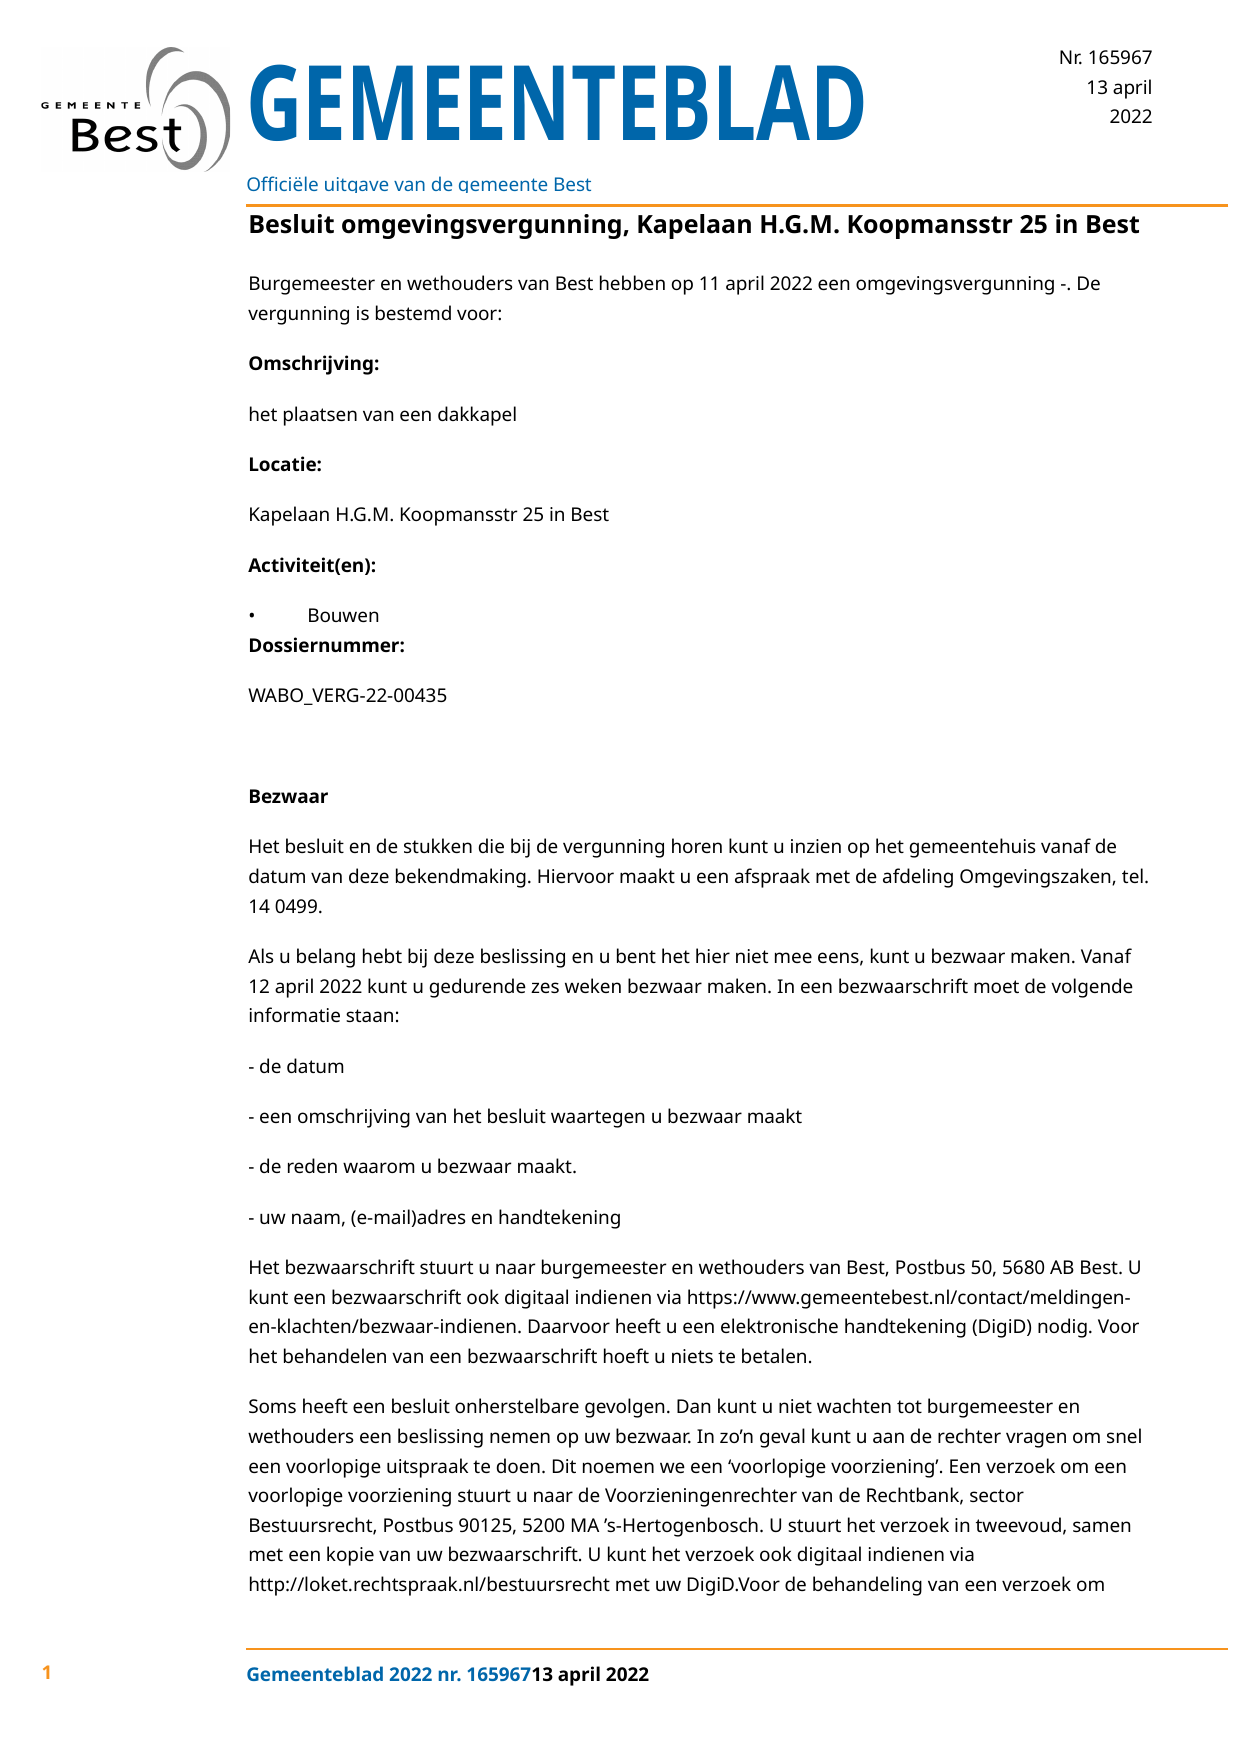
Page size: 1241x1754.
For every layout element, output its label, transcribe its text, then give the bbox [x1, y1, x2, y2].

text het plaatsen van een dakkapel [248, 401, 1152, 426]
text - de reden waarom u bezwaar maakt. [248, 1154, 1152, 1179]
text Burgemeester en wethouders van Best hebben op 11 april 2022 een omgevingsvergunning -. De vergunning is bestemd voor: [248, 270, 1152, 326]
text Kapelaan H.G.M. Koopmansstr 25 in Best [248, 502, 1152, 527]
list Bouwen [248, 602, 1152, 628]
text - de datum [248, 1053, 1152, 1078]
picture [41, 47, 231, 172]
text Het bezwaarschrift stuurt u naar burgemeester en wethouders van Best, Postbus 50, 5680 AB Best. U kunt een bezwaarschrift ook digitaal indienen via https://www.gemeentebest.nl/contact/meldingen-en-klachten/bezwaar-indienen. Daarvoor heeft u een elektronische handtekening (DigiD) nodig. Voor het behandelen van een bezwaarschrift hoeft u niets te betalen. [248, 1254, 1152, 1369]
text Het besluit en de stukken die bij de vergunning horen kunt u inzien op het gemeentehuis vanaf de datum van deze bekendmaking. Hiervoor maakt u een afspraak met de afdeling Omgevingszaken, tel. 14 0499. [248, 834, 1152, 918]
text Als u belang hebt bij deze beslissing en u bent het hier niet mee eens, kunt u bezwaar maken. Vanaf 12 april 2022 kunt u gedurende zes weken bezwaar maken. In een bezwaarschrift moet de volgende informatie staan: [248, 943, 1152, 1028]
text Soms heeft een besluit onherstelbare gevolgen. Dan kunt u niet wachten tot burgemeester en wethouders een beslissing nemen op uw bezwaar. In zo’n geval kunt u aan de rechter vragen om snel een voorlopige uitspraak te doen. Dit noemen we een ‘voorlopige voorziening’. Een verzoek om een voorlopige voorziening stuurt u naar de Voorzieningenrechter van de Rechtbank, sector Bestuursrecht, Postbus 90125, 5200 MA ’s-Hertogenbosch. U stuurt het verzoek in tweevoud, samen met een kopie van uw bezwaarschrift. U kunt het verzoek ook digitaal indienen via http://loket.rechtspraak.nl/bestuursrecht met uw DigiD.Voor de behandeling van een verzoek om [248, 1394, 1152, 1597]
text Omschrijving: [248, 350, 1152, 376]
text Locatie: [248, 451, 1152, 477]
text Dossiernummer: [248, 632, 1152, 658]
text WABO_VERG-22-00435 [248, 682, 1152, 708]
text Activiteit(en): [248, 552, 1152, 578]
text Bezwaar [248, 783, 1152, 809]
text Besluit omgevingsvergunning, Kapelaan H.G.M. Koopmansstr 25 in Best [248, 207, 1152, 241]
text - uw naam, (e-mail)adres en handtekening [248, 1204, 1152, 1230]
text - een omschrijving van het besluit waartegen u bezwaar maakt [248, 1103, 1152, 1129]
